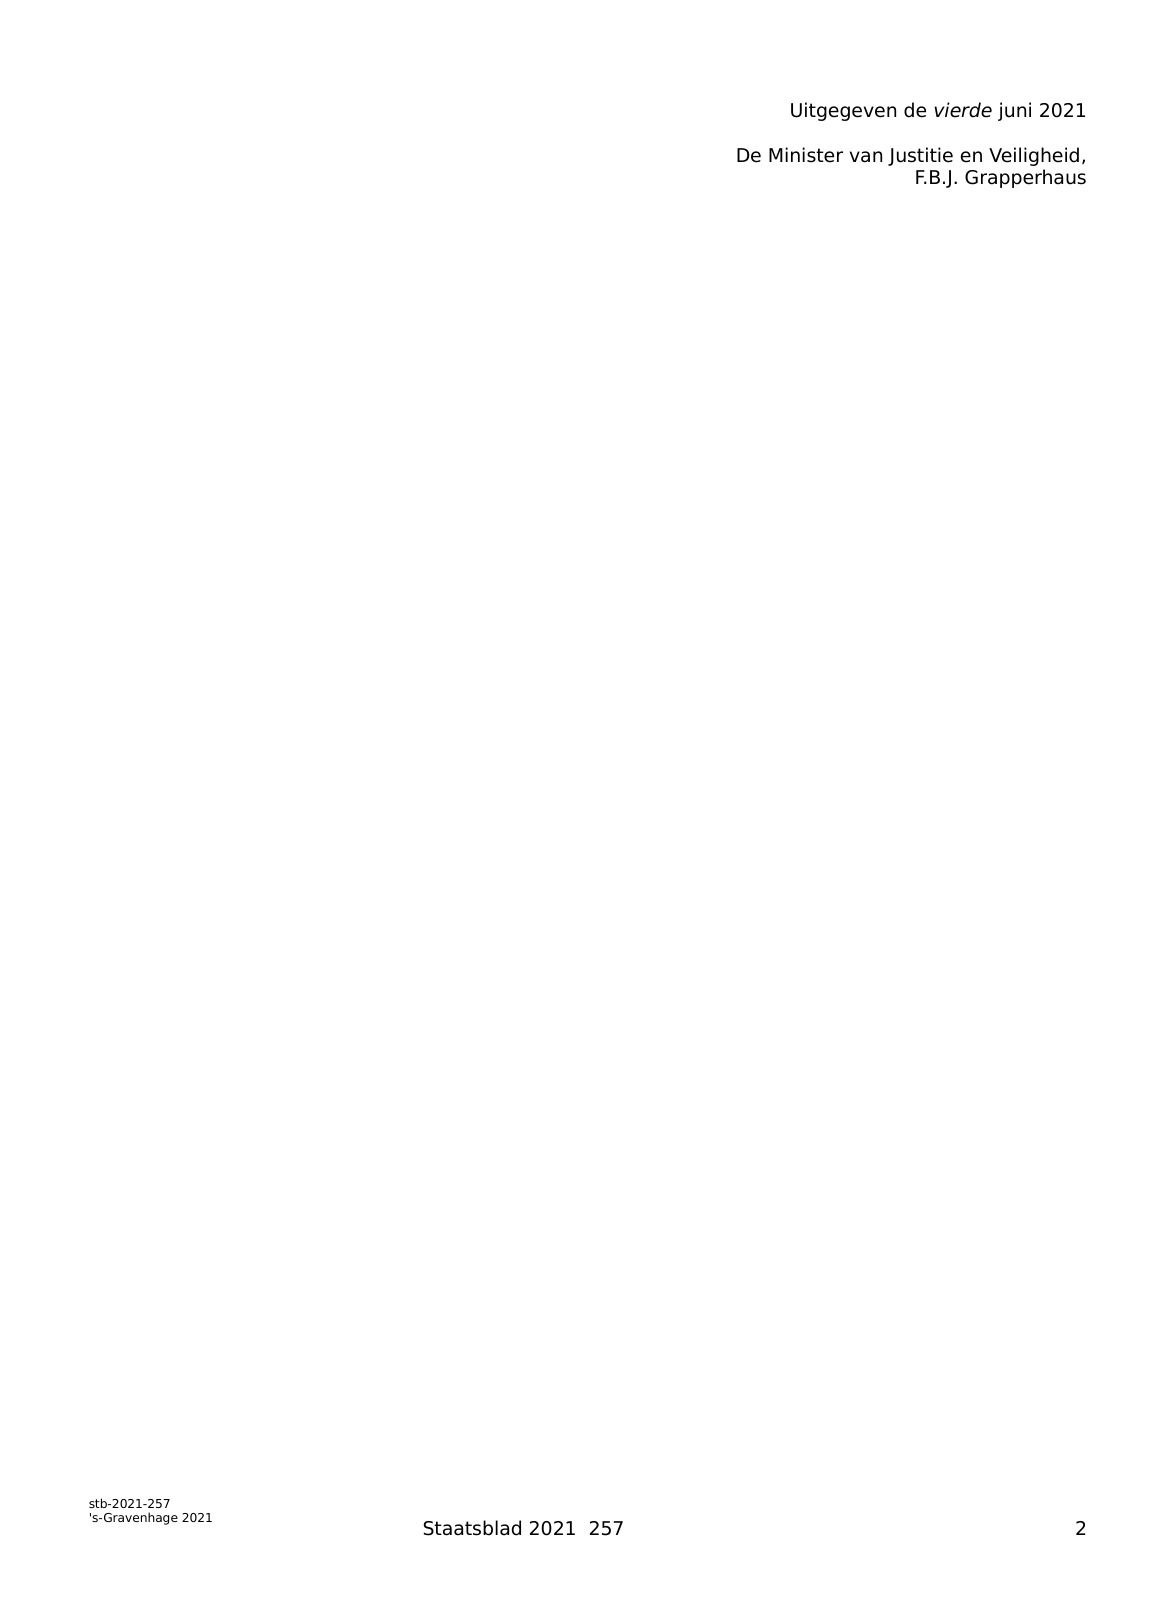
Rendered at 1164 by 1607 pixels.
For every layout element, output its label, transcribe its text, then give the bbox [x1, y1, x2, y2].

text De Minister van Justitie en Veiligheid, F.B.J. Grapperhaus [422, 144, 1087, 188]
text stb-2021-257 [88, 1497, 323, 1511]
text 's-Gravenhage 2021 [88, 1511, 323, 1525]
text Uitgegeven de vierde juni 2021 [422, 100, 1087, 122]
